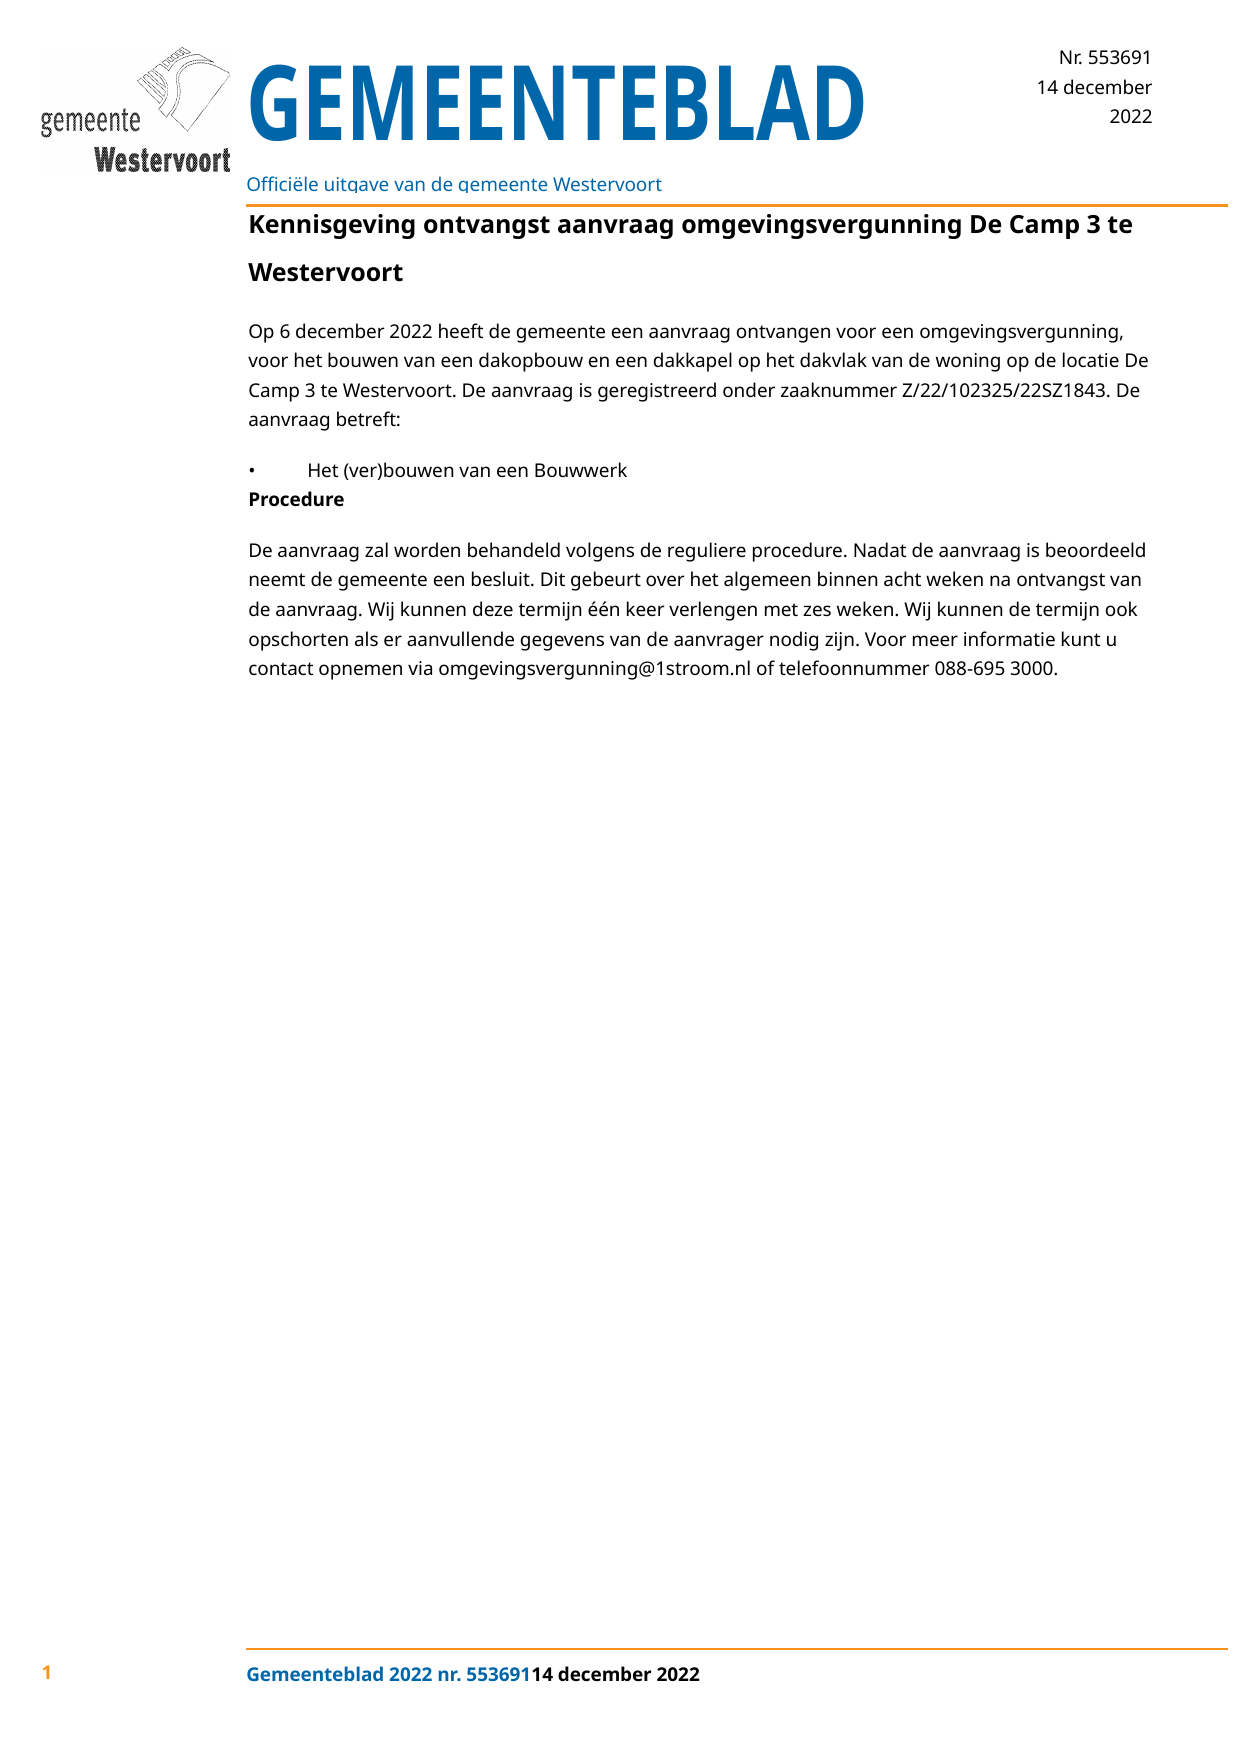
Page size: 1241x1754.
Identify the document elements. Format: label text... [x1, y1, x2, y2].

list Het (ver)bouwen van een Bouwwerk [248, 457, 1152, 483]
text Op 6 december 2022 heeft de gemeente een aanvraag ontvangen voor een omgevingsvergunning, voor het bouwen van een dakopbouw en een dakkapel op het dakvlak van de woning op de locatie De Camp 3 te Westervoort. De aanvraag is geregistreerd onder zaaknummer Z/22/102325/22SZ1843. De aanvraag betreft: [248, 318, 1152, 432]
text Procedure [248, 487, 1152, 512]
picture [41, 47, 231, 172]
text Kennisgeving ontvangst aanvraag omgevingsvergunning De Camp 3 te Westervoort [248, 207, 1152, 288]
text De aanvraag zal worden behandeld volgens de reguliere procedure. Nadat de aanvraag is beoordeeld neemt de gemeente een besluit. Dit gebeurt over het algemeen binnen acht weken na ontvangst van de aanvraag. Wij kunnen deze termijn één keer verlengen met zes weken. Wij kunnen de termijn ook opschorten als er aanvullende gegevens van de aanvrager nodig zijn. Voor meer informatie kunt u contact opnemen via omgevingsvergunning@1stroom.nl of telefoonnummer 088-695 3000. [248, 537, 1152, 681]
